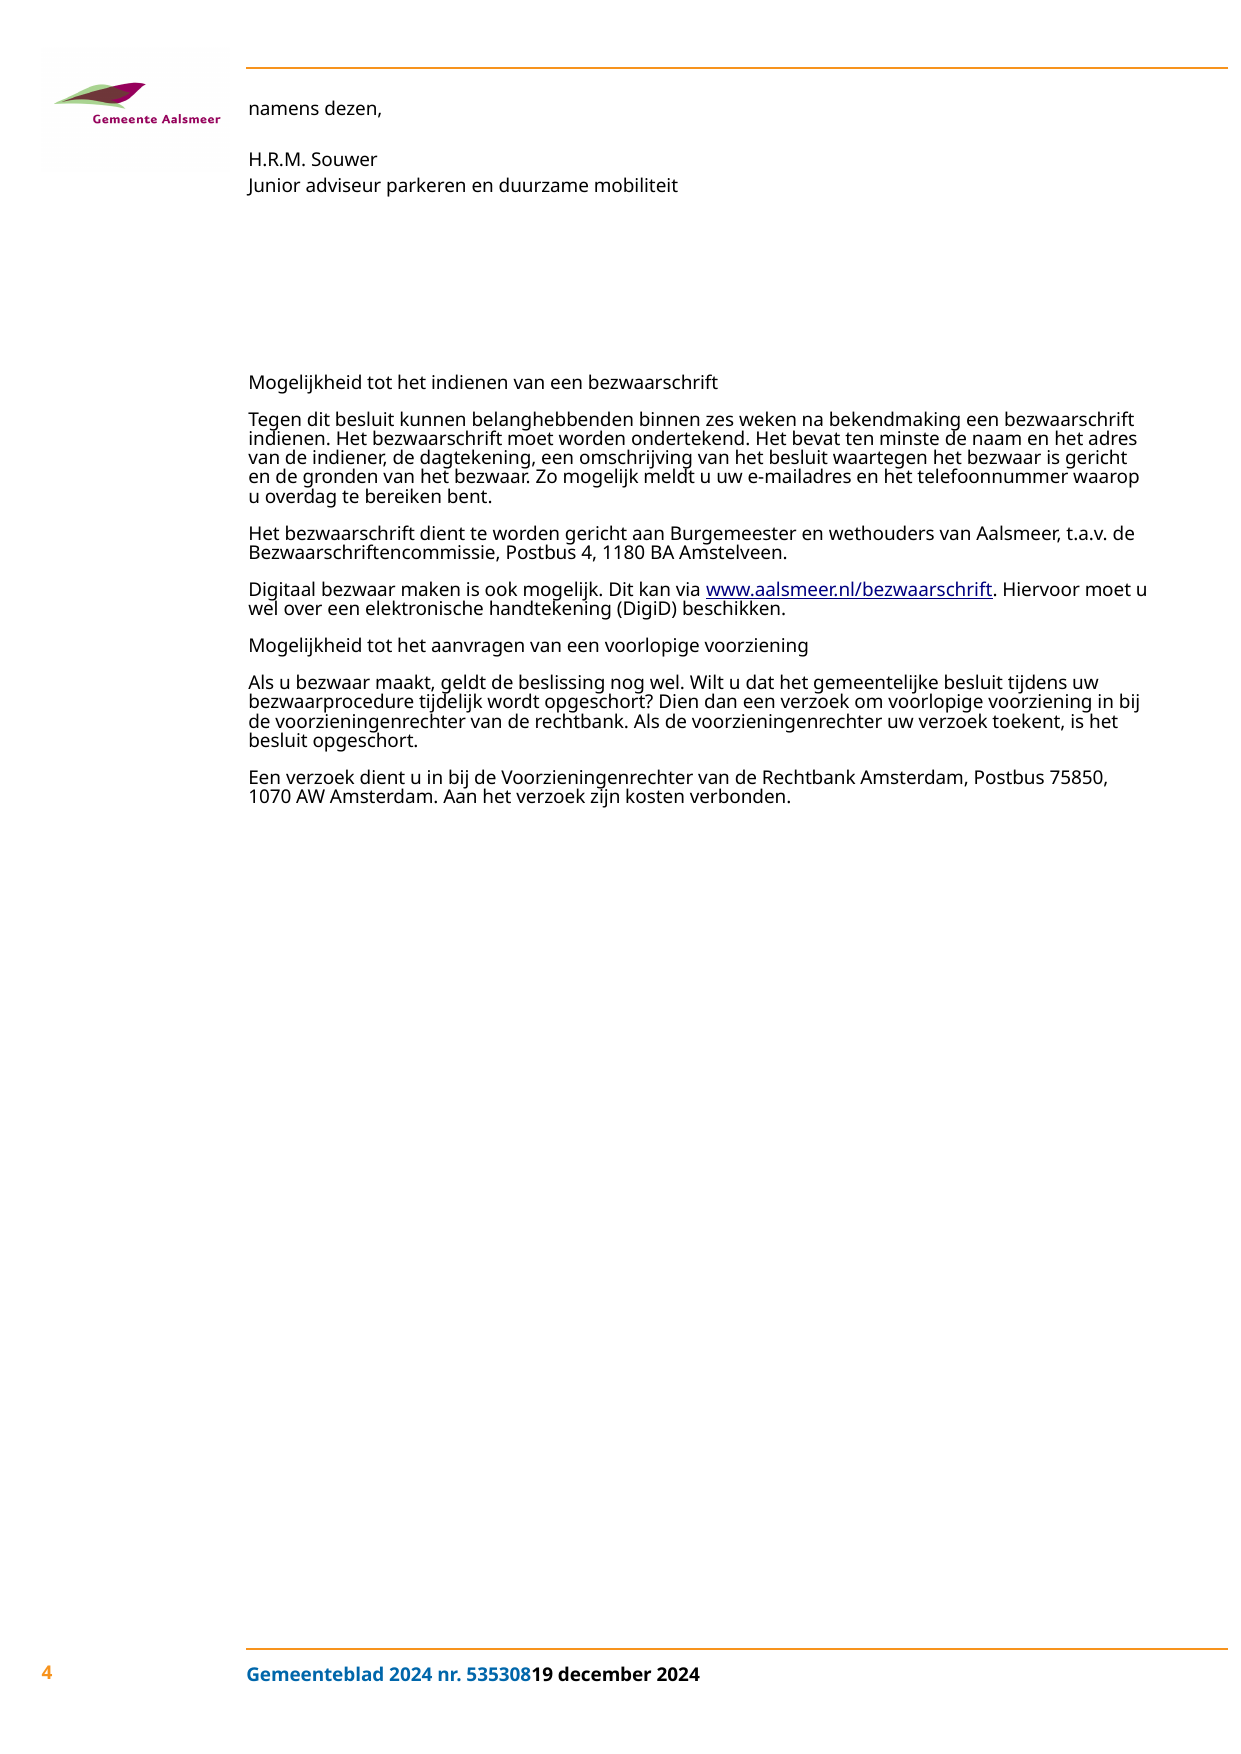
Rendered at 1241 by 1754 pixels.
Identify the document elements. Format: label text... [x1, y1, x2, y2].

picture [41, 47, 231, 172]
text namens dezen, [248, 95, 1152, 121]
text Als u bezwaar maakt, geldt de beslissing nog wel. Wilt u dat het gemeentelijke besluit tijdens uw bezwaarprocedure tijdelijk wordt opgeschort? Dien dan een verzoek om voorlopige voorziening in bij de voorzieningenrechter van de rechtbank. Als de voorzieningenrechter uw verzoek toekent, is het besluit opgeschort. [248, 674, 1152, 751]
text H.R.M. Souwer [248, 146, 1152, 172]
text Junior adviseur parkeren en duurzame mobiliteit [248, 172, 1152, 198]
text Een verzoek dient u in bij de Voorzieningenrechter van de Rechtbank Amsterdam, Postbus 75850, 1070 AW Amsterdam. Aan het verzoek zijn kosten verbonden. [248, 769, 1152, 808]
text Tegen dit besluit kunnen belanghebbenden binnen zes weken na bekendmaking een bezwaarschrift indienen. Het bezwaarschrift moet worden ondertekend. Het bevat ten minste de naam en het adres van de indiener, de dagtekening, een omschrijving van het besluit waartegen het bezwaar is gericht en de gronden van het bezwaar. Zo mogelijk meldt u uw e-mailadres en het telefoonnummer waarop u overdag te bereiken bent. [248, 411, 1152, 507]
text Het bezwaarschrift dient te worden gericht aan Burgemeester en wethouders van Aalsmeer, t.a.v. de Bezwaarschriftencommissie, Postbus 4, 1180 BA Amstelveen. [248, 525, 1152, 563]
text Mogelijkheid tot het aanvragen van een voorlopige voorziening [248, 637, 1152, 657]
text Digitaal bezwaar maken is ook mogelijk. Dit kan via www.aalsmeer.nl/bezwaarschrift. Hiervoor moet u wel over een elektronische handtekening (DigiD) beschikken. [248, 581, 1152, 619]
text Mogelijkheid tot het indienen van een bezwaarschrift [248, 374, 1152, 393]
